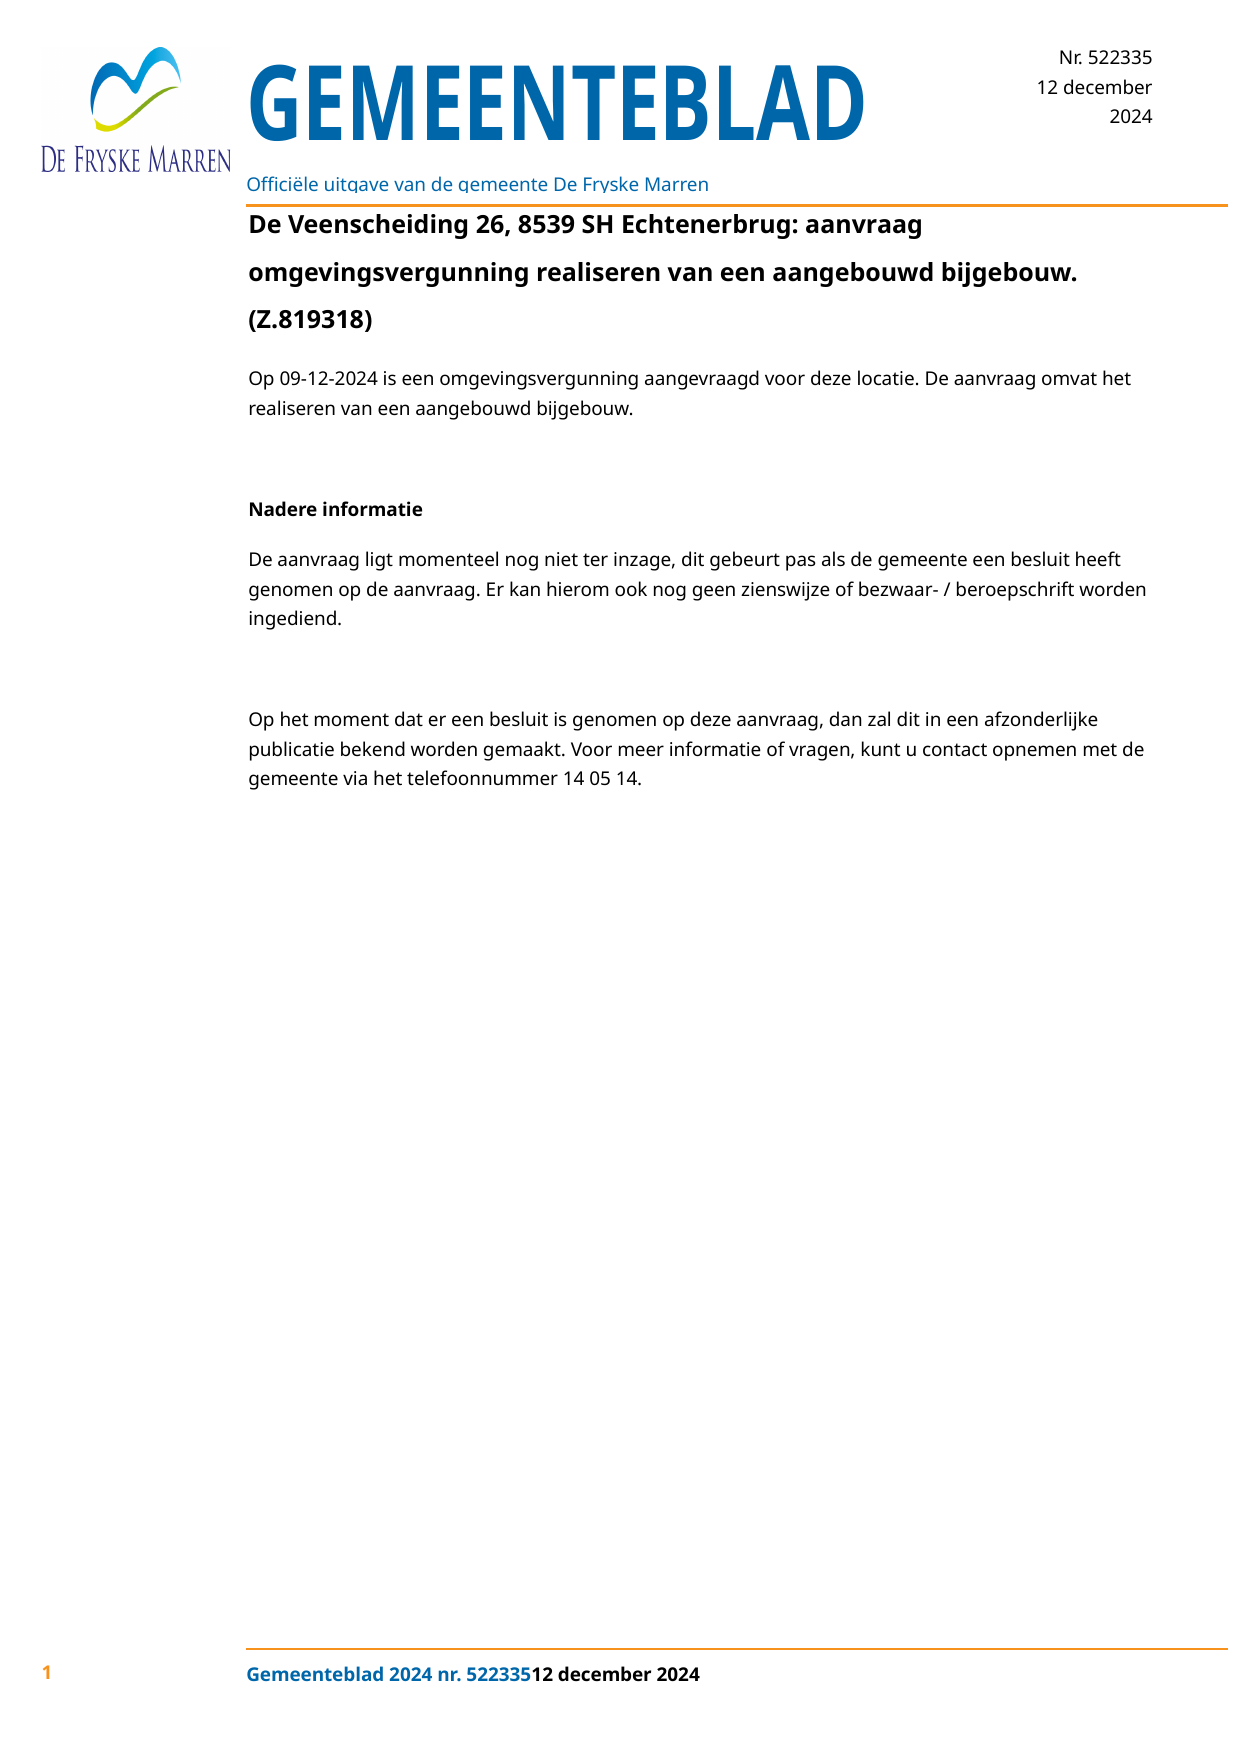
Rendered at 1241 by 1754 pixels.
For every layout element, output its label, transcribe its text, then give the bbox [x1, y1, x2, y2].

text Op 09-12-2024 is een omgevingsvergunning aangevraagd voor deze locatie. De aanvraag omvat het realiseren van een aangebouwd bijgebouw. [248, 366, 1152, 421]
picture [41, 47, 231, 172]
text De Veenscheiding 26, 8539 SH Echtenerbrug: aanvraag omgevingsvergunning realiseren van een aangebouwd bijgebouw. (Z.819318) [248, 207, 1152, 336]
text Op het moment dat er een besluit is genomen op deze aanvraag, dan zal dit in een afzonderlijke publicatie bekend worden gemaakt. Voor meer informatie of vragen, kunt u contact opnemen met de gemeente via het telefoonnummer 14 05 14. [248, 706, 1152, 791]
text De aanvraag ligt momenteel nog niet ter inzage, dit gebeurt pas als de gemeente een besluit heeft genomen op de aanvraag. Er kan hierom ook nog geen zienswijze of bezwaar- / beroepschrift worden ingediend. [248, 546, 1152, 631]
text Nadere informatie [248, 496, 1152, 522]
